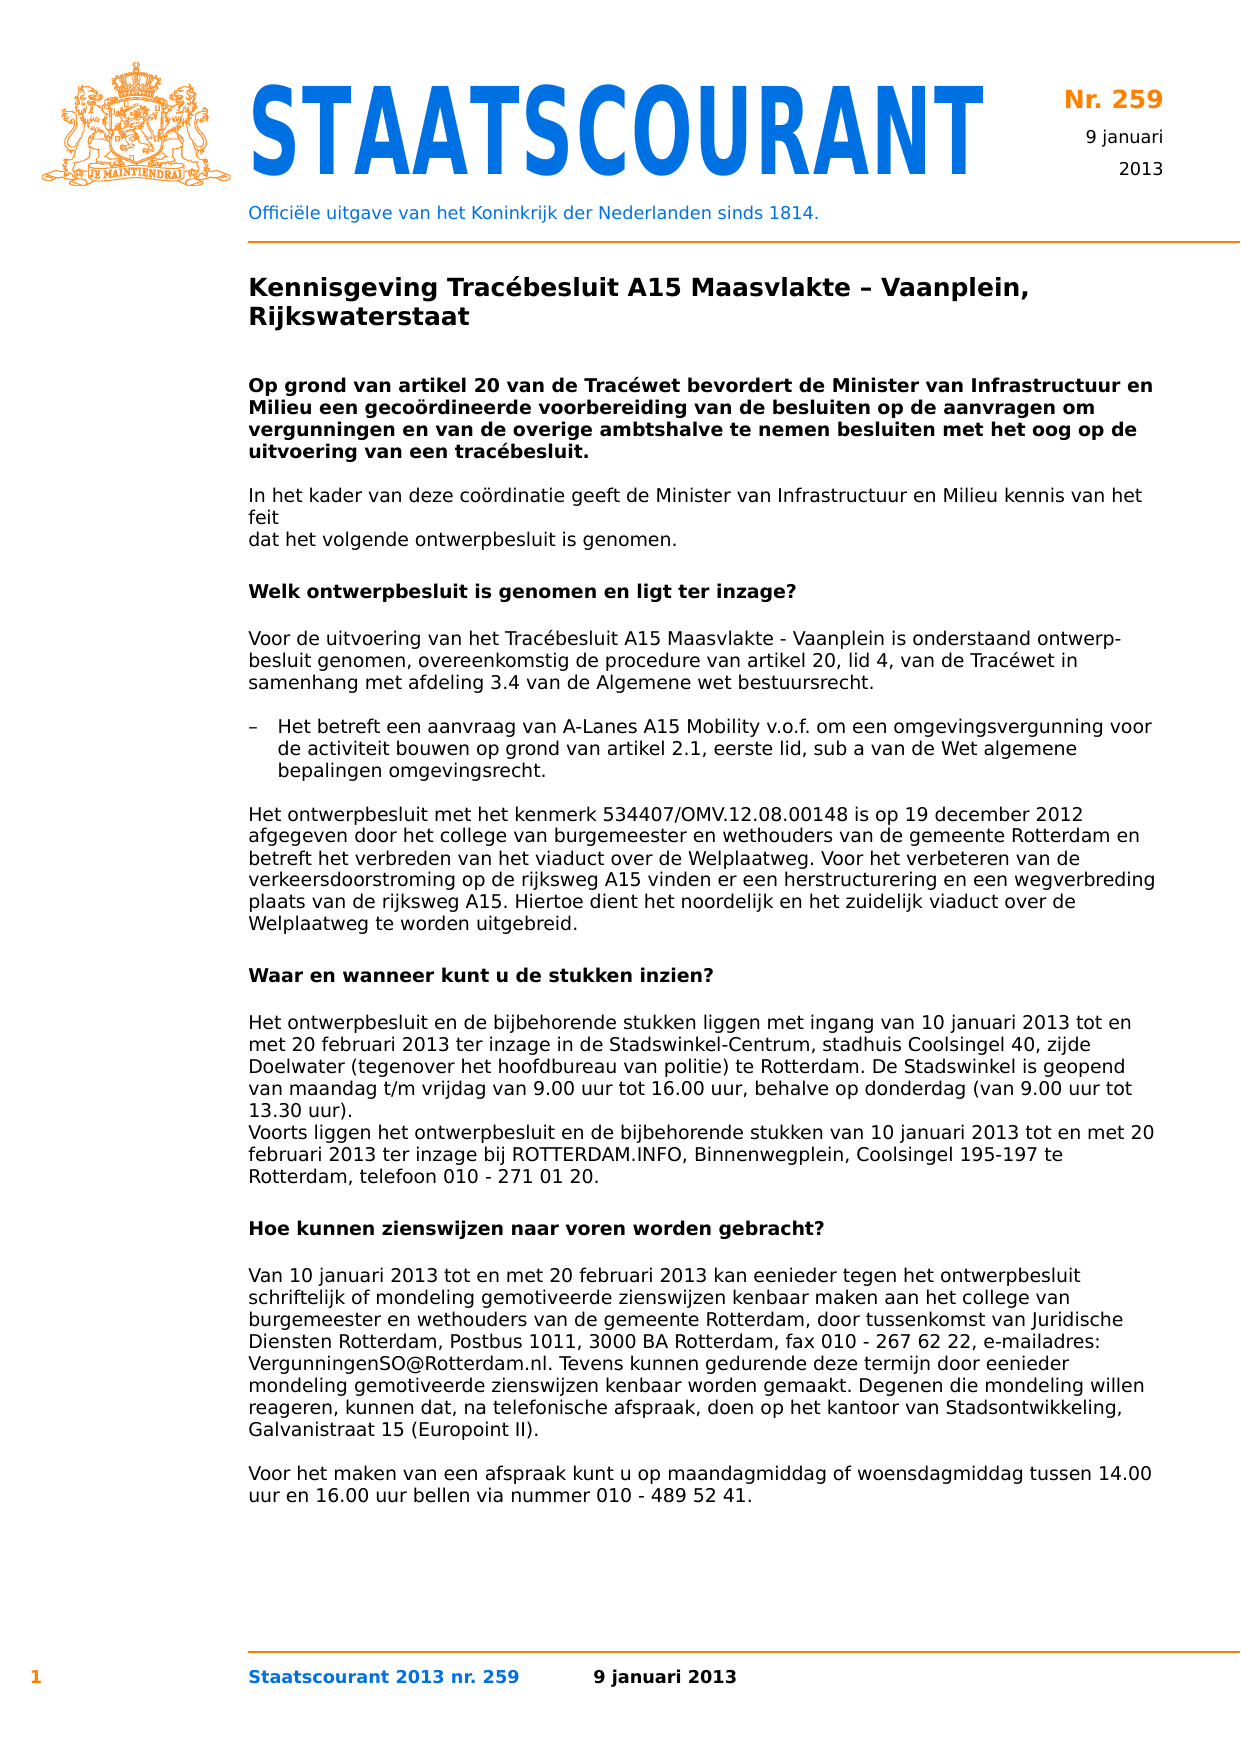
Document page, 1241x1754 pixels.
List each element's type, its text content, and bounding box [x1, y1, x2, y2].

text Van 10 januari 2013 tot en met 20 februari 2013 kan eenieder tegen het ontwerpbesluit schriftelijk of mondeling gemotiveerde zienswijzen kenbaar maken aan het college van burgemeester en wethouders van de gemeente Rotterdam, door tussenkomst van Juridische Diensten Rotterdam, Postbus 1011, 3000 BA Rotterdam, fax 010 - 267 62 22, e-mailadres: VergunningenSO@Rotterdam.nl. Tevens kunnen gedurende deze termijn door eenieder mondeling gemotiveerde zienswijzen kenbaar worden gemaakt. Degenen die mondeling willen reageren, kunnen dat, na telefonische afspraak, doen op het kantoor van Stadsontwikkeling, Galvanistraat 15 (Europoint II). [248, 1265, 1163, 1441]
table_header STAATSCOURANT [248, 62, 998, 203]
text – Het betreft een aanvraag van A-Lanes A15 Mobility v.o.f. om een omgevingsvergunning voor de activiteit bouwen op grond van artikel 2.1, eerste lid, sub a van de Wet algemene bepalingen omgevingsrecht. [248, 716, 1163, 782]
table_cell 9 januari [998, 121, 1240, 153]
text Het ontwerpbesluit met het kenmerk 534407/OMV.12.08.00148 is op 19 december 2012 afgegeven door het college van burgemeester en wethouders van de gemeente Rotterdam en betreft het verbreden van het viaduct over de Welplaatweg. Voor het verbeteren van de verkeersdoorstroming op de rijksweg A15 vinden er een herstructurering en een wegverbreding plaats van de rijksweg A15. Hiertoe dient het noordelijk en het zuidelijk viaduct over de Welplaatweg te worden uitgebreid. [248, 803, 1163, 935]
text In het kader van deze coördinatie geeft de Minister van Infrastructuur en Milieu kennis van het feit [248, 485, 1163, 529]
subtitle Hoe kunnen zienswijzen naar voren worden gebracht? [248, 1218, 1163, 1240]
table_cell Officiële uitgave van het Koninkrijk der Nederlanden sinds 1814. [248, 203, 1240, 241]
text dat het volgende ontwerpbesluit is genomen. [248, 529, 1163, 551]
table_header [25, 62, 248, 241]
text Het ontwerpbesluit en de bijbehorende stukken liggen met ingang van 10 januari 2013 tot en met 20 februari 2013 ter inzage in de Stadswinkel-Centrum, stadhuis Coolsingel 40, zijde Doelwater (tegenover het hoofdbureau van politie) te Rotterdam. De Stadswinkel is geopend van maandag t/m vrijdag van 9.00 uur tot 16.00 uur, behalve op donderdag (van 9.00 uur tot 13.30 uur). [248, 1012, 1163, 1122]
table_header Nr. 259 [998, 62, 1240, 121]
text Op grond van artikel 20 van de Tracéwet bevordert de Minister van Infrastructuur en Milieu een gecoördineerde voorbereiding van de besluiten op de aanvragen om vergunningen en van de overige ambtshalve te nemen besluiten met het oog op de uitvoering van een tracébesluit. [248, 375, 1163, 463]
text Voor de uitvoering van het Tracébesluit A15 Maasvlakte - Vaanplein is onderstaand ontwerp-besluit genomen, overeenkomstig de procedure van artikel 20, lid 4, van de Tracéwet in samenhang met afdeling 3.4 van de Algemene wet bestuursrecht. [248, 628, 1163, 694]
subtitle Waar en wanneer kunt u de stukken inzien? [248, 965, 1163, 987]
picture [41, 62, 231, 186]
text Voorts liggen het ontwerpbesluit en de bijbehorende stukken van 10 januari 2013 tot en met 20 februari 2013 ter inzage bij ROTTERDAM.INFO, Binnenwegplein, Coolsingel 195-197 te Rotterdam, telefoon 010 - 271 01 20. [248, 1122, 1163, 1188]
text Voor het maken van een afspraak kunt u op maandagmiddag of woensdagmiddag tussen 14.00 uur en 16.00 uur bellen via nummer 010 - 489 52 41. [248, 1463, 1163, 1507]
subtitle Kennisgeving Tracébesluit A15 Maasvlakte – Vaanplein, Rijkswaterstaat [248, 273, 1163, 331]
subtitle Welk ontwerpbesluit is genomen en ligt ter inzage? [248, 581, 1163, 603]
table_cell 2013 [998, 153, 1240, 203]
